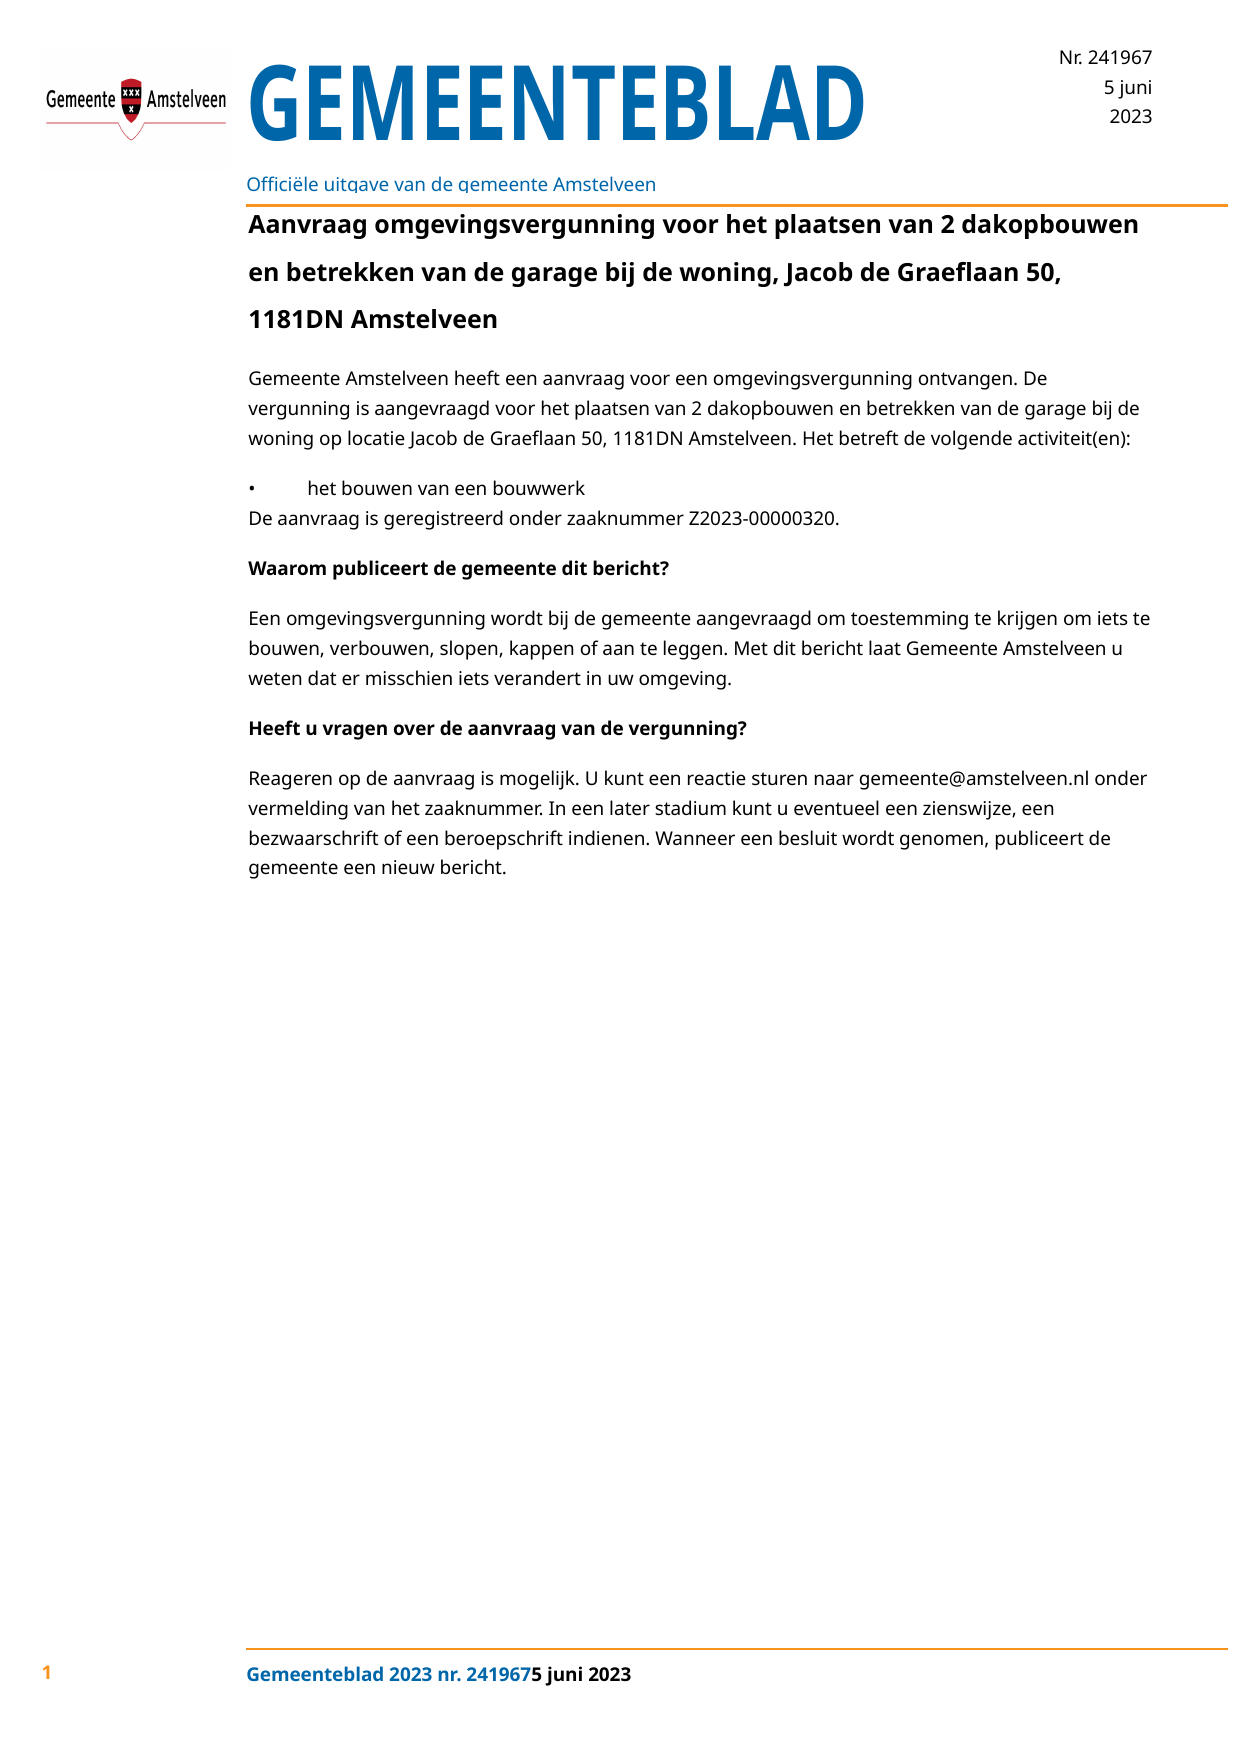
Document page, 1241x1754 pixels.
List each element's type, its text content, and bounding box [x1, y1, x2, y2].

text Reageren op de aanvraag is mogelijk. U kunt een reactie sturen naar gemeente@amstelveen.nl onder vermelding van het zaaknummer. In een later stadium kunt u eventueel een zienswijze, een bezwaarschrift of een beroepschrift indienen. Wanneer een besluit wordt genomen, publiceert de gemeente een nieuw bericht. [248, 766, 1152, 880]
text Waarom publiceert de gemeente dit bericht? [248, 555, 1152, 581]
text Gemeente Amstelveen heeft een aanvraag voor een omgevingsvergunning ontvangen. De vergunning is aangevraagd voor het plaatsen van 2 dakopbouwen en betrekken van de garage bij de woning op locatie Jacob de Graeflaan 50, 1181DN Amstelveen. Het betreft de volgende activiteit(en): [248, 366, 1152, 450]
text Heeft u vragen over de aanvraag van de vergunning? [248, 715, 1152, 741]
text Aanvraag omgevingsvergunning voor het plaatsen van 2 dakopbouwen en betrekken van de garage bij de woning, Jacob de Graeflaan 50, 1181DN Amstelveen [248, 207, 1152, 336]
text De aanvraag is geregistreerd onder zaaknummer Z2023-00000320. [248, 505, 1152, 530]
picture [41, 47, 231, 172]
list het bouwen van een bouwwerk [248, 475, 1152, 501]
text Een omgevingsvergunning wordt bij de gemeente aangevraagd om toestemming te krijgen om iets te bouwen, verbouwen, slopen, kappen of aan te leggen. Met dit bericht laat Gemeente Amstelveen u weten dat er misschien iets verandert in uw omgeving. [248, 606, 1152, 690]
